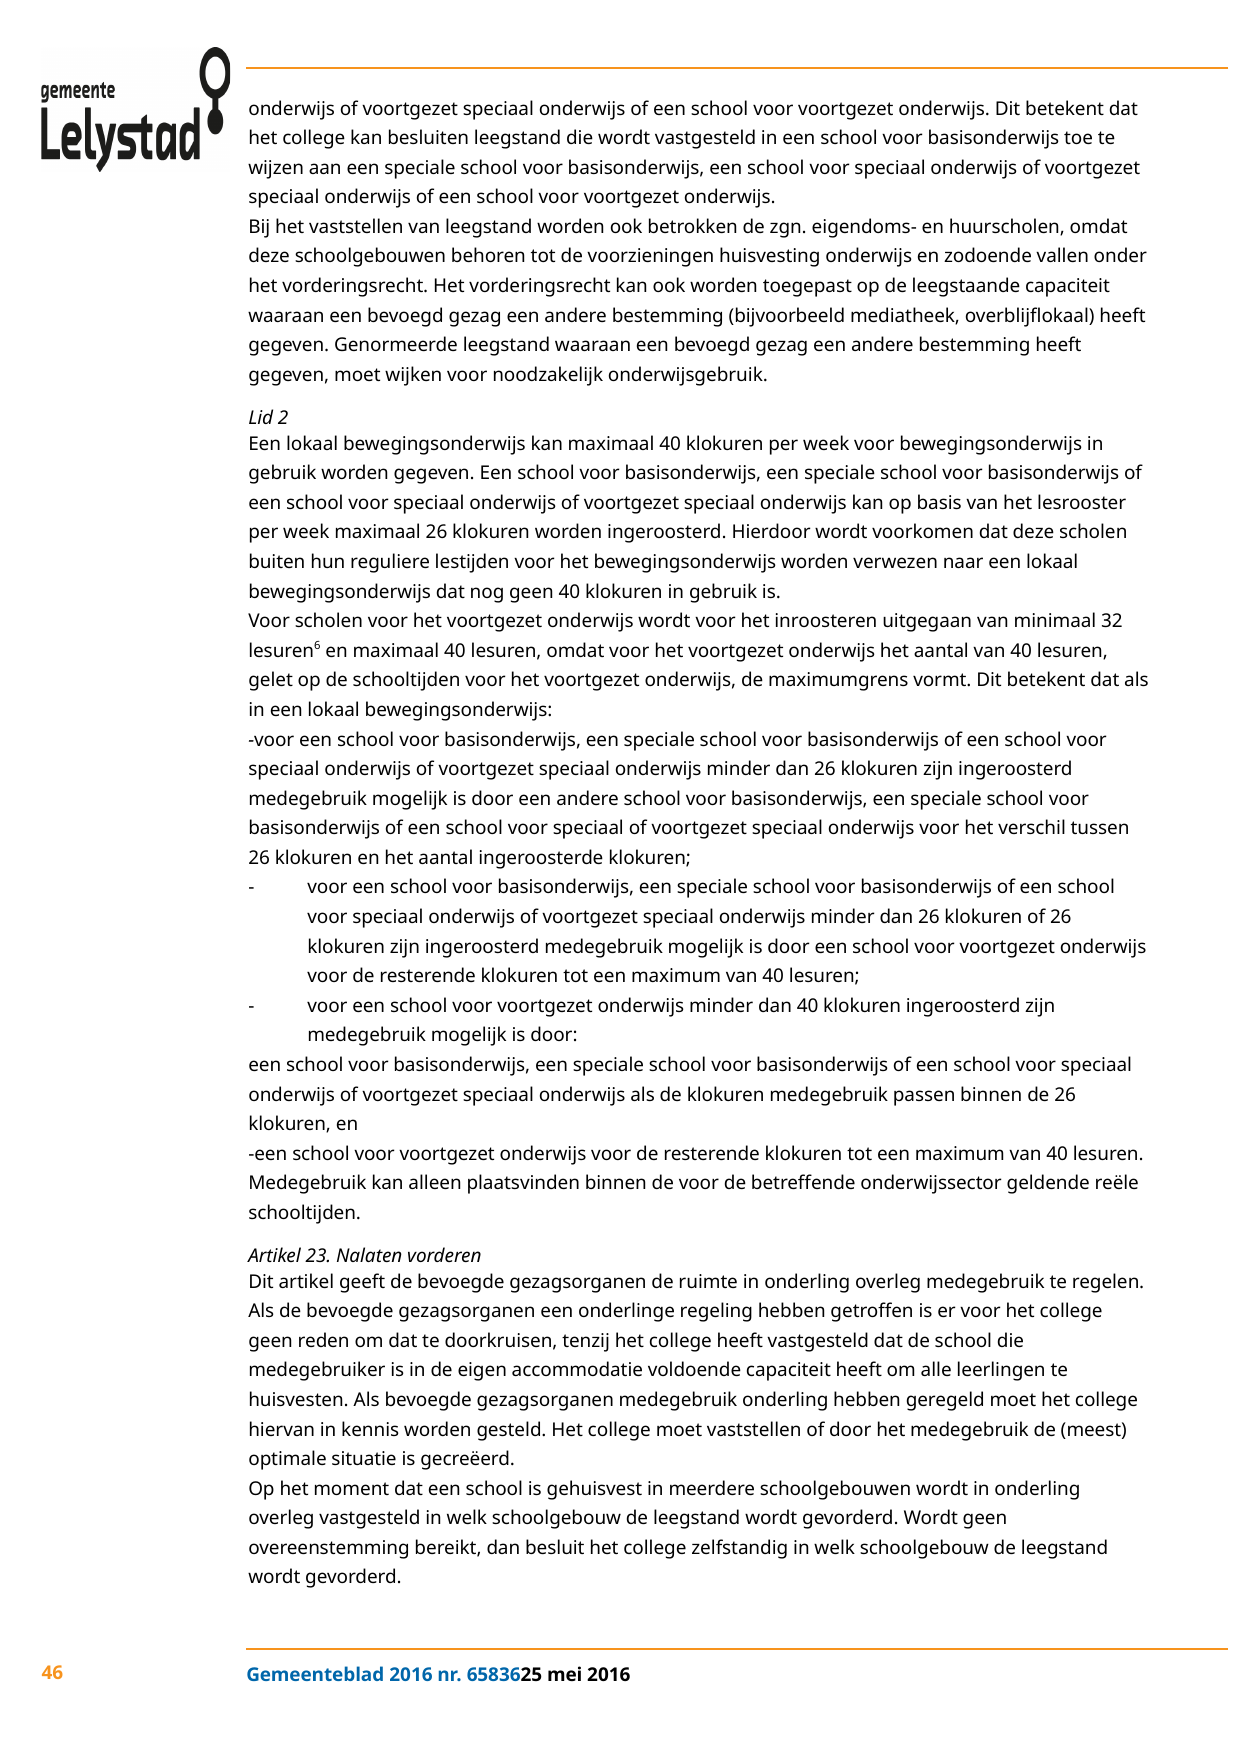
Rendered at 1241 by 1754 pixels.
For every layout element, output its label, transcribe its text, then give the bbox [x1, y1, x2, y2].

text -een school voor voortgezet onderwijs voor de resterende klokuren tot een maximum van 40 lesuren. [248, 1140, 1152, 1166]
text onderwijs of voortgezet speciaal onderwijs of een school voor voortgezet onderwijs. Dit betekent dat het college kan besluiten leegstand die wordt vastgesteld in een school voor basisonderwijs toe te wijzen aan een speciale school voor basisonderwijs, een school voor speciaal onderwijs of voortgezet speciaal onderwijs of een school voor voortgezet onderwijs. [248, 95, 1152, 209]
text Bij het vaststellen van leegstand worden ook betrokken de zgn. eigendoms- en huurscholen, omdat deze schoolgebouwen behoren tot de voorzieningen huisvesting onderwijs en zodoende vallen onder het vorderingsrecht. Het vorderingsrecht kan ook worden toegepast op de leegstaande capaciteit waaraan een bevoegd gezag een andere bestemming (bijvoorbeeld mediatheek, overblijflokaal) heeft gegeven. Genormeerde leegstand waaraan een bevoegd gezag een andere bestemming heeft gegeven, moet wijken voor noodzakelijk onderwijsgebruik. [248, 213, 1152, 387]
text Medegebruik kan alleen plaatsvinden binnen de voor de betreffende onderwijssector geldende reële schooltijden. [248, 1169, 1152, 1225]
text een school voor basisonderwijs, een speciale school voor basisonderwijs of een school voor speciaal onderwijs of voortgezet speciaal onderwijs als de klokuren medegebruik passen binnen de 26 klokuren, en [248, 1051, 1152, 1136]
picture [41, 47, 231, 172]
text Artikel 23. Nalaten vorderen [248, 1242, 1152, 1268]
text Voor scholen voor het voortgezet onderwijs wordt voor het inroosteren uitgegaan van minimaal 32 lesuren6 en maximaal 40 lesuren, omdat voor het voortgezet onderwijs het aantal van 40 lesuren, gelet op de schooltijden voor het voortgezet onderwijs, de maximumgrens vormt. Dit betekent dat als in een lokaal bewegingsonderwijs: [248, 607, 1152, 722]
text Een lokaal bewegingsonderwijs kan maximaal 40 klokuren per week voor bewegingsonderwijs in gebruik worden gegeven. Een school voor basisonderwijs, een speciale school voor basisonderwijs of een school voor speciaal onderwijs of voortgezet speciaal onderwijs kan op basis van het lesrooster per week maximaal 26 klokuren worden ingeroosterd. Hierdoor wordt voorkomen dat deze scholen buiten hun reguliere lestijden voor het bewegingsonderwijs worden verwezen naar een lokaal bewegingsonderwijs dat nog geen 40 klokuren in gebruik is. [248, 430, 1152, 603]
list voor een school voor voortgezet onderwijs minder dan 40 klokuren ingeroosterd zijn medegebruik mogelijk is door: [248, 992, 1152, 1047]
text Op het moment dat een school is gehuisvest in meerdere schoolgebouwen wordt in onderling overleg vastgesteld in welk schoolgebouw de leegstand wordt gevorderd. Wordt geen overeenstemming bereikt, dan besluit het college zelfstandig in welk schoolgebouw de leegstand wordt gevorderd. [248, 1475, 1152, 1589]
list voor een school voor basisonderwijs, een speciale school voor basisonderwijs of een school voor speciaal onderwijs of voortgezet speciaal onderwijs minder dan 26 klokuren of 26 klokuren zijn ingeroosterd medegebruik mogelijk is door een school voor voortgezet onderwijs voor de resterende klokuren tot een maximum van 40 lesuren; [248, 874, 1152, 988]
text Dit artikel geeft de bevoegde gezagsorganen de ruimte in onderling overleg medegebruik te regelen. Als de bevoegde gezagsorganen een onderlinge regeling hebben getroffen is er voor het college geen reden om dat te doorkruisen, tenzij het college heeft vastgesteld dat de school die medegebruiker is in de eigen accommodatie voldoende capaciteit heeft om alle leerlingen te huisvesten. Als bevoegde gezagsorganen medegebruik onderling hebben geregeld moet het college hiervan in kennis worden gesteld. Het college moet vaststellen of door het medegebruik de (meest) optimale situatie is gecreëerd. [248, 1268, 1152, 1471]
text -voor een school voor basisonderwijs, een speciale school voor basisonderwijs of een school voor speciaal onderwijs of voortgezet speciaal onderwijs minder dan 26 klokuren zijn ingeroosterd medegebruik mogelijk is door een andere school voor basisonderwijs, een speciale school voor basisonderwijs of een school voor speciaal of voortgezet speciaal onderwijs voor het verschil tussen 26 klokuren en het aantal ingeroosterde klokuren; [248, 726, 1152, 870]
text Lid 2 [248, 404, 1152, 430]
